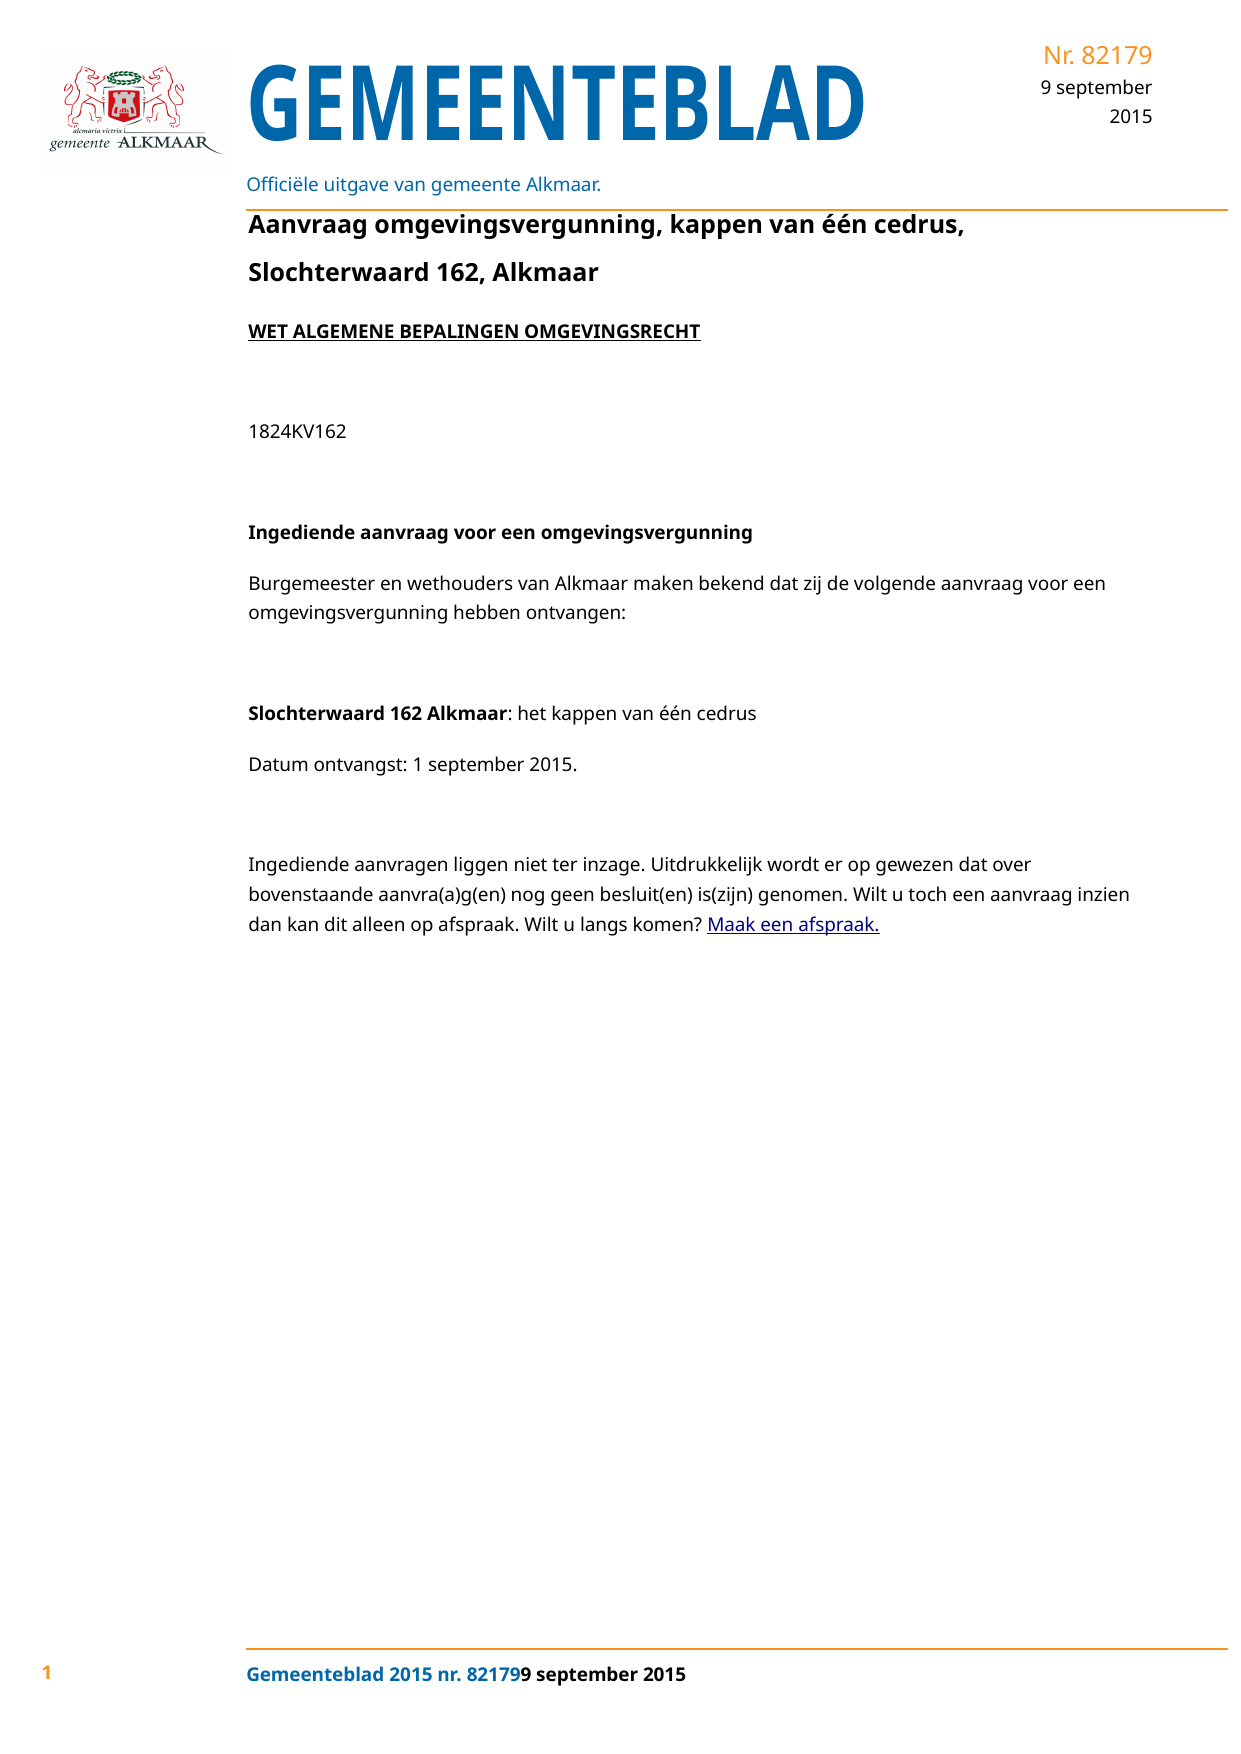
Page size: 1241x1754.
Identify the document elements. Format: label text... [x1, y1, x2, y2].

text Datum ontvangst: 1 september 2015. [248, 751, 1152, 777]
text Ingediende aanvragen liggen niet ter inzage. Uitdrukkelijk wordt er op gewezen dat over bovenstaande aanvra(a)g(en) nog geen besluit(en) is(zijn) genomen. Wilt u toch een aanvraag inzien dan kan dit alleen op afspraak. Wilt u langs komen? Maak een afspraak. [248, 852, 1152, 937]
text Ingediende aanvraag voor een omgevingsvergunning [248, 519, 1152, 545]
text 1824KV162 [248, 419, 1152, 444]
picture [41, 47, 231, 172]
text WET ALGEMENE BEPALINGEN OMGEVINGSRECHT [248, 318, 1152, 344]
text Aanvraag omgevingsvergunning, kappen van één cedrus, Slochterwaard 162, Alkmaar [248, 211, 1152, 288]
text Burgemeester en wethouders van Alkmaar maken bekend dat zij de volgende aanvraag voor een omgevingsvergunning hebben ontvangen: [248, 570, 1152, 625]
text Slochterwaard 162 Alkmaar: het kappen van één cedrus [248, 700, 1152, 726]
